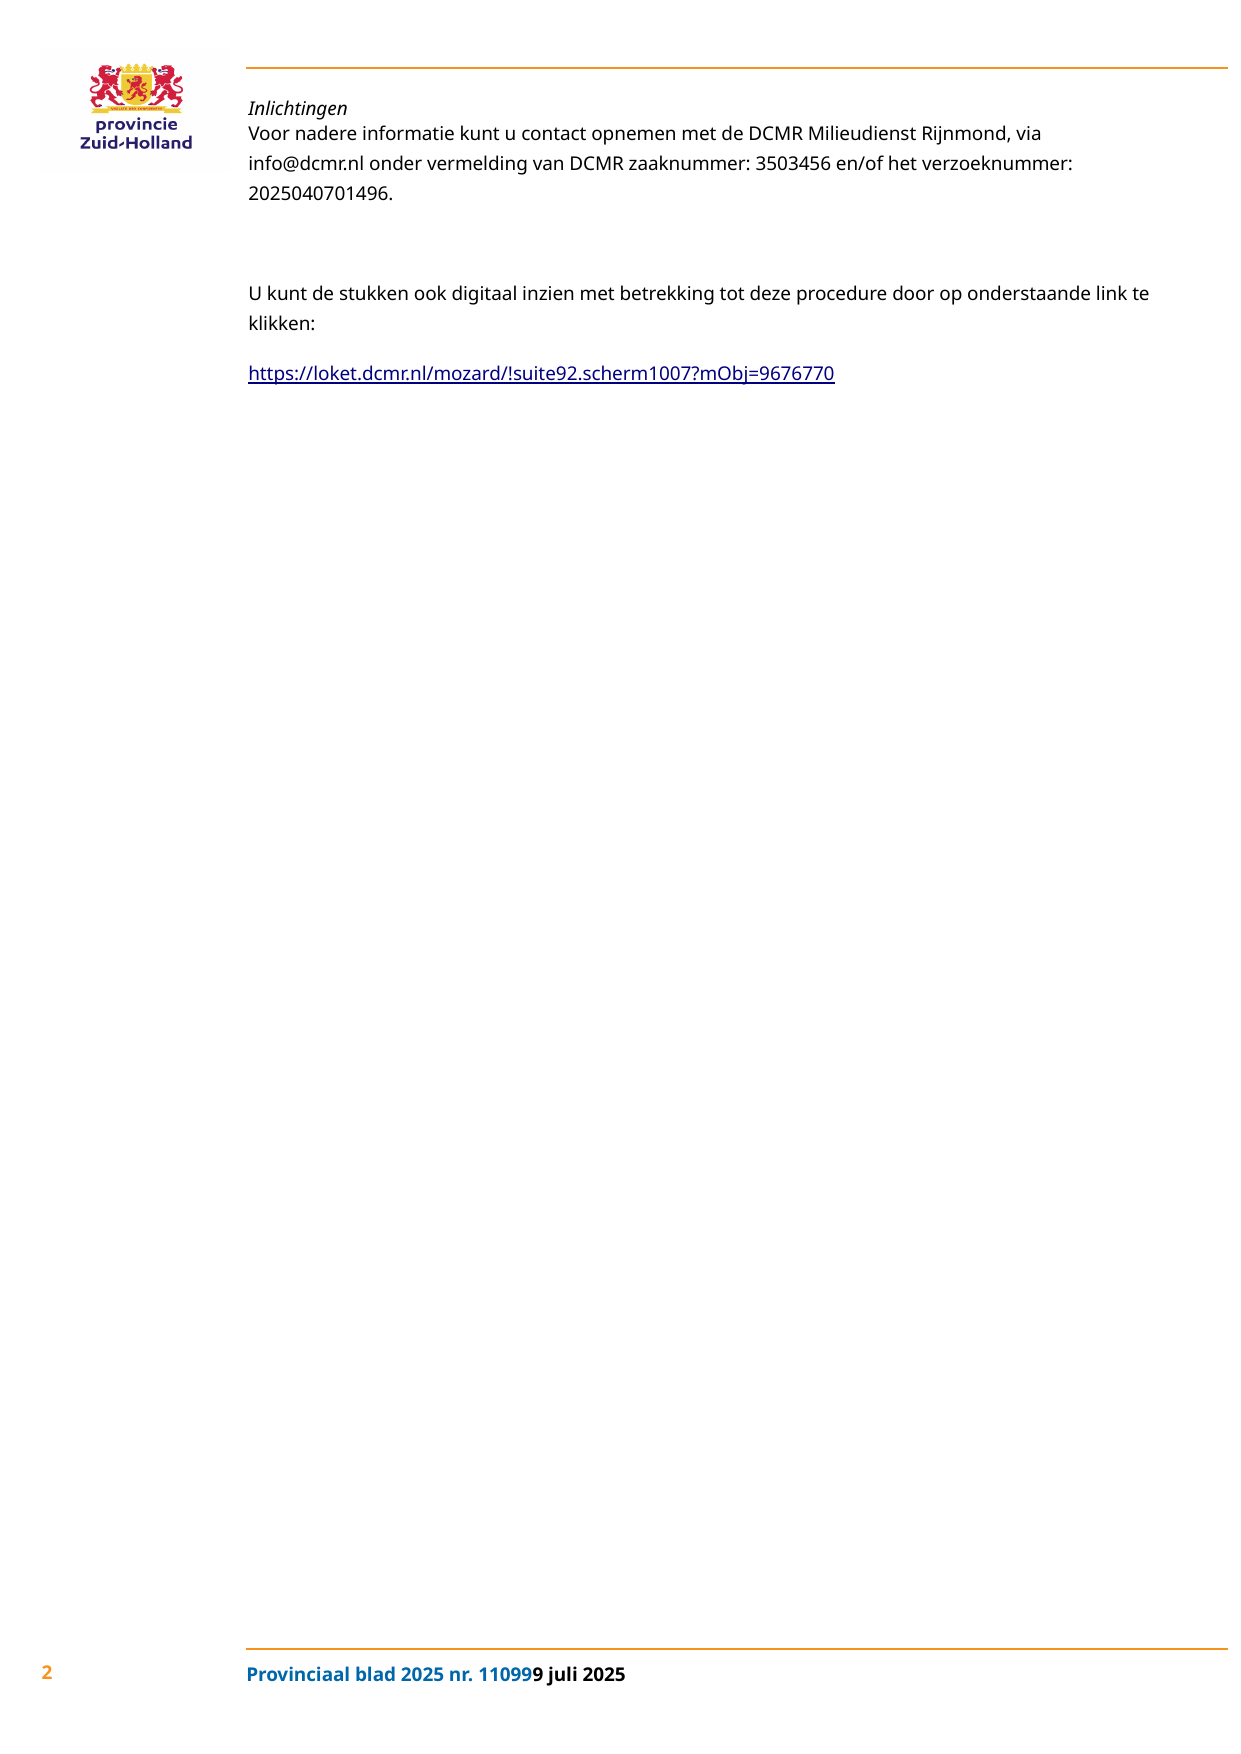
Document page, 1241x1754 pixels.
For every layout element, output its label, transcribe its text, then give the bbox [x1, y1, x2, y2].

text U kunt de stukken ook digitaal inzien met betrekking tot deze procedure door op onderstaande link te klikken: [248, 281, 1152, 336]
text Inlichtingen [248, 95, 1152, 121]
picture [41, 47, 231, 172]
text Voor nadere informatie kunt u contact opnemen met de DCMR Milieudienst Rijnmond, via info@dcmr.nl onder vermelding van DCMR zaaknummer: 3503456 en/of het verzoeknummer: 2025040701496. [248, 121, 1152, 205]
text https://loket.dcmr.nl/mozard/!suite92.scherm1007?mObj=9676770 [248, 361, 1152, 386]
